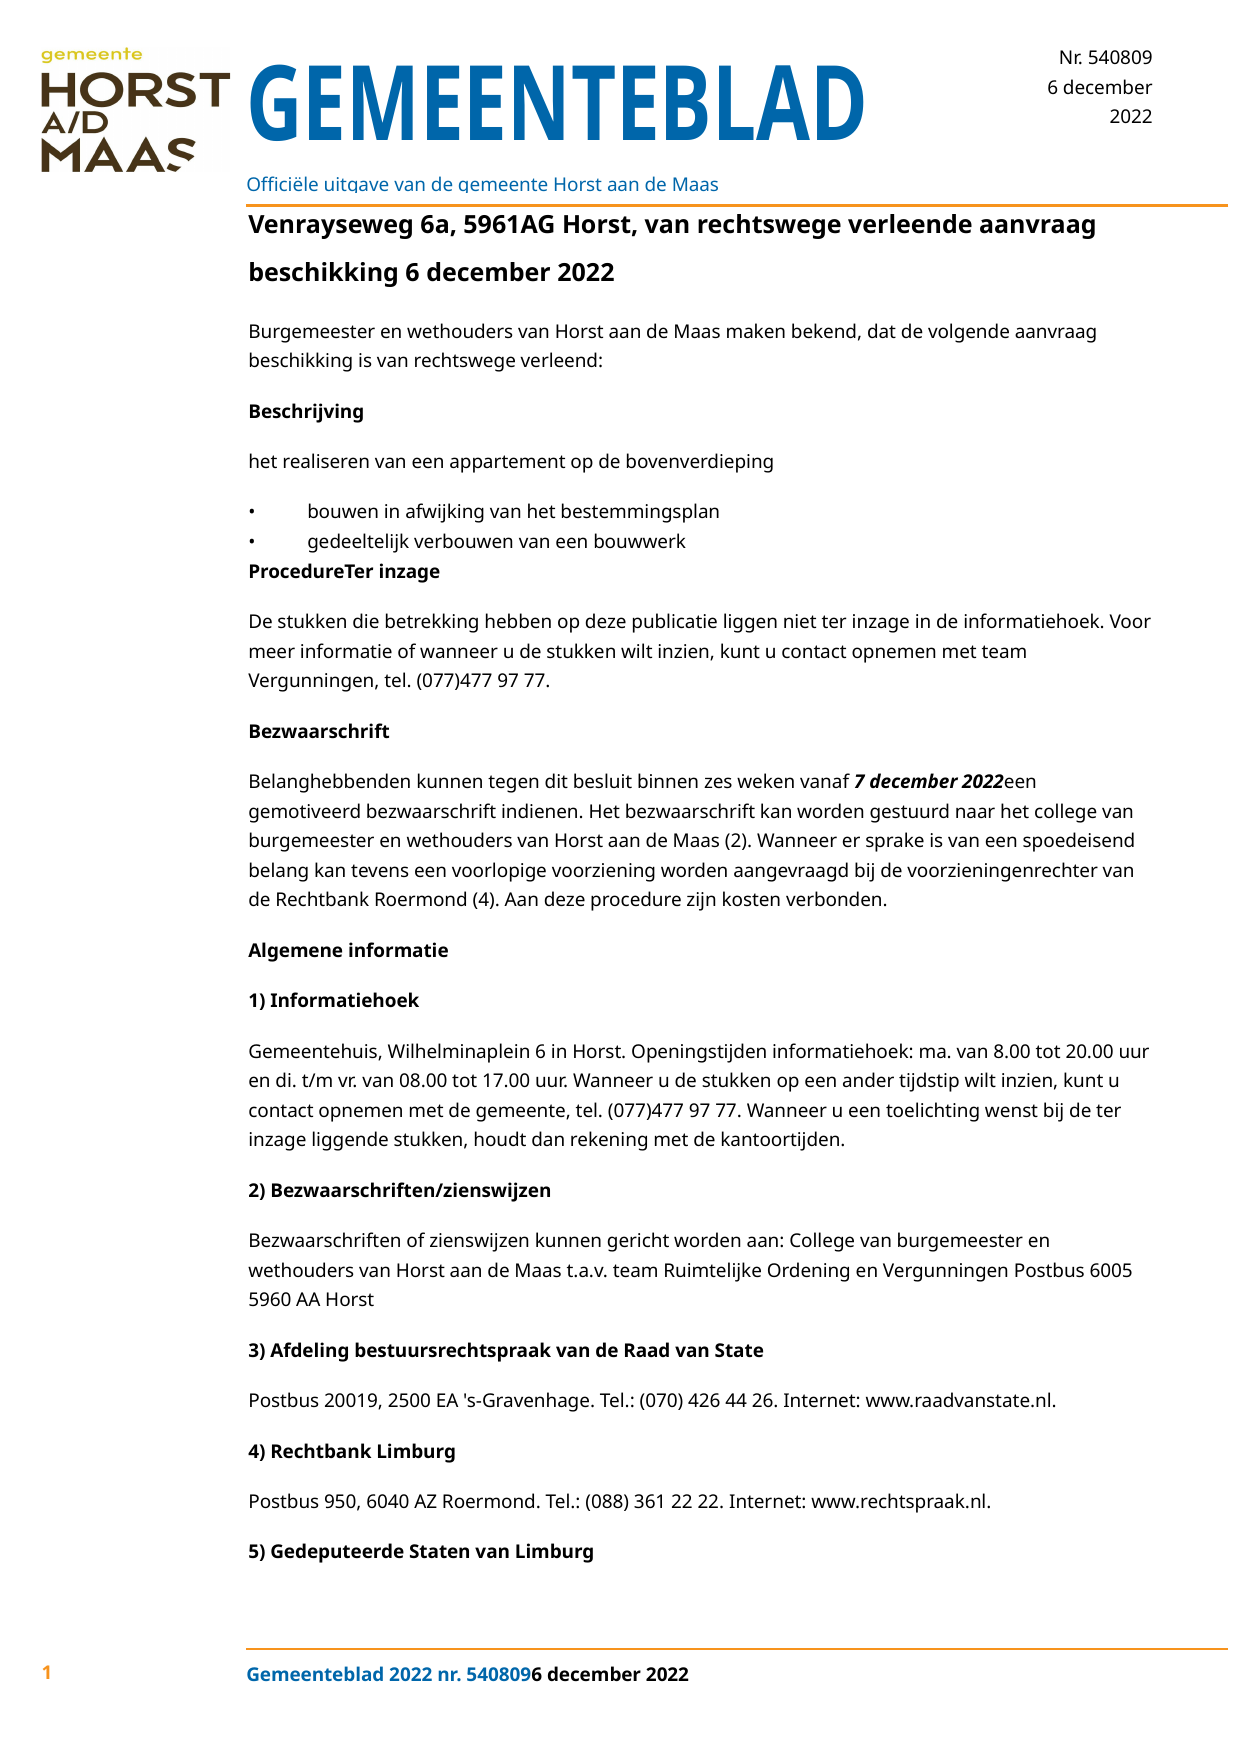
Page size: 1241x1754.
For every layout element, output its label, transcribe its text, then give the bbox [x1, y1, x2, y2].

text Bezwaarschriften of zienswijzen kunnen gericht worden aan: College van burgemeester en wethouders van Horst aan de Maas t.a.v. team Ruimtelijke Ordening en Vergunningen Postbus 6005 5960 AA Horst [248, 1227, 1152, 1312]
list gedeeltelijk verbouwen van een bouwwerk [248, 528, 1152, 554]
text 4) Rechtbank Limburg [248, 1438, 1152, 1464]
text Postbus 950, 6040 AZ Roermond. Tel.: (088) 361 22 22. Internet: www.rechtspraak.nl. [248, 1488, 1152, 1514]
text Burgemeester en wethouders van Horst aan de Maas maken bekend, dat de volgende aanvraag beschikking is van rechtswege verleend: [248, 318, 1152, 373]
text 5) Gedeputeerde Staten van Limburg [248, 1539, 1152, 1564]
text Algemene informatie [248, 937, 1152, 963]
text Postbus 20019, 2500 EA 's-Gravenhage. Tel.: (070) 426 44 26. Internet: www.raadvanstate.nl. [248, 1387, 1152, 1413]
text Belanghebbenden kunnen tegen dit besluit binnen zes weken vanaf 7 december 2022een gemotiveerd bezwaarschrift indienen. Het bezwaarschrift kan worden gestuurd naar het college van burgemeester en wethouders van Horst aan de Maas (2). Wanneer er sprake is van een spoedeisend belang kan tevens een voorlopige voorziening worden aangevraagd bij de voorzieningenrechter van de Rechtbank Roermond (4). Aan deze procedure zijn kosten verbonden. [248, 768, 1152, 912]
text 2) Bezwaarschriften/zienswijzen [248, 1177, 1152, 1203]
text De stukken die betrekking hebben op deze publicatie liggen niet ter inzage in de informatiehoek. Voor meer informatie of wanneer u de stukken wilt inzien, kunt u contact opnemen met team Vergunningen, tel. (077)477 97 77. [248, 608, 1152, 693]
picture [41, 47, 231, 172]
text Venrayseweg 6a, 5961AG Horst, van rechtswege verleende aanvraag beschikking 6 december 2022 [248, 207, 1152, 288]
text 1) Informatiehoek [248, 987, 1152, 1013]
text Beschrijving [248, 398, 1152, 424]
text ProcedureTer inzage [248, 558, 1152, 584]
text Bezwaarschrift [248, 718, 1152, 744]
text het realiseren van een appartement op de bovenverdieping [248, 448, 1152, 474]
list bouwen in afwijking van het bestemmingsplan [248, 499, 1152, 524]
text 3) Afdeling bestuursrechtspraak van de Raad van State [248, 1337, 1152, 1363]
text Gemeentehuis, Wilhelminaplein 6 in Horst. Openingstijden informatiehoek: ma. van 8.00 tot 20.00 uur en di. t/m vr. van 08.00 tot 17.00 uur. Wanneer u de stukken op een ander tijdstip wilt inzien, kunt u contact opnemen met de gemeente, tel. (077)477 97 77. Wanneer u een toelichting wenst bij de ter inzage liggende stukken, houdt dan rekening met de kantoortijden. [248, 1038, 1152, 1152]
